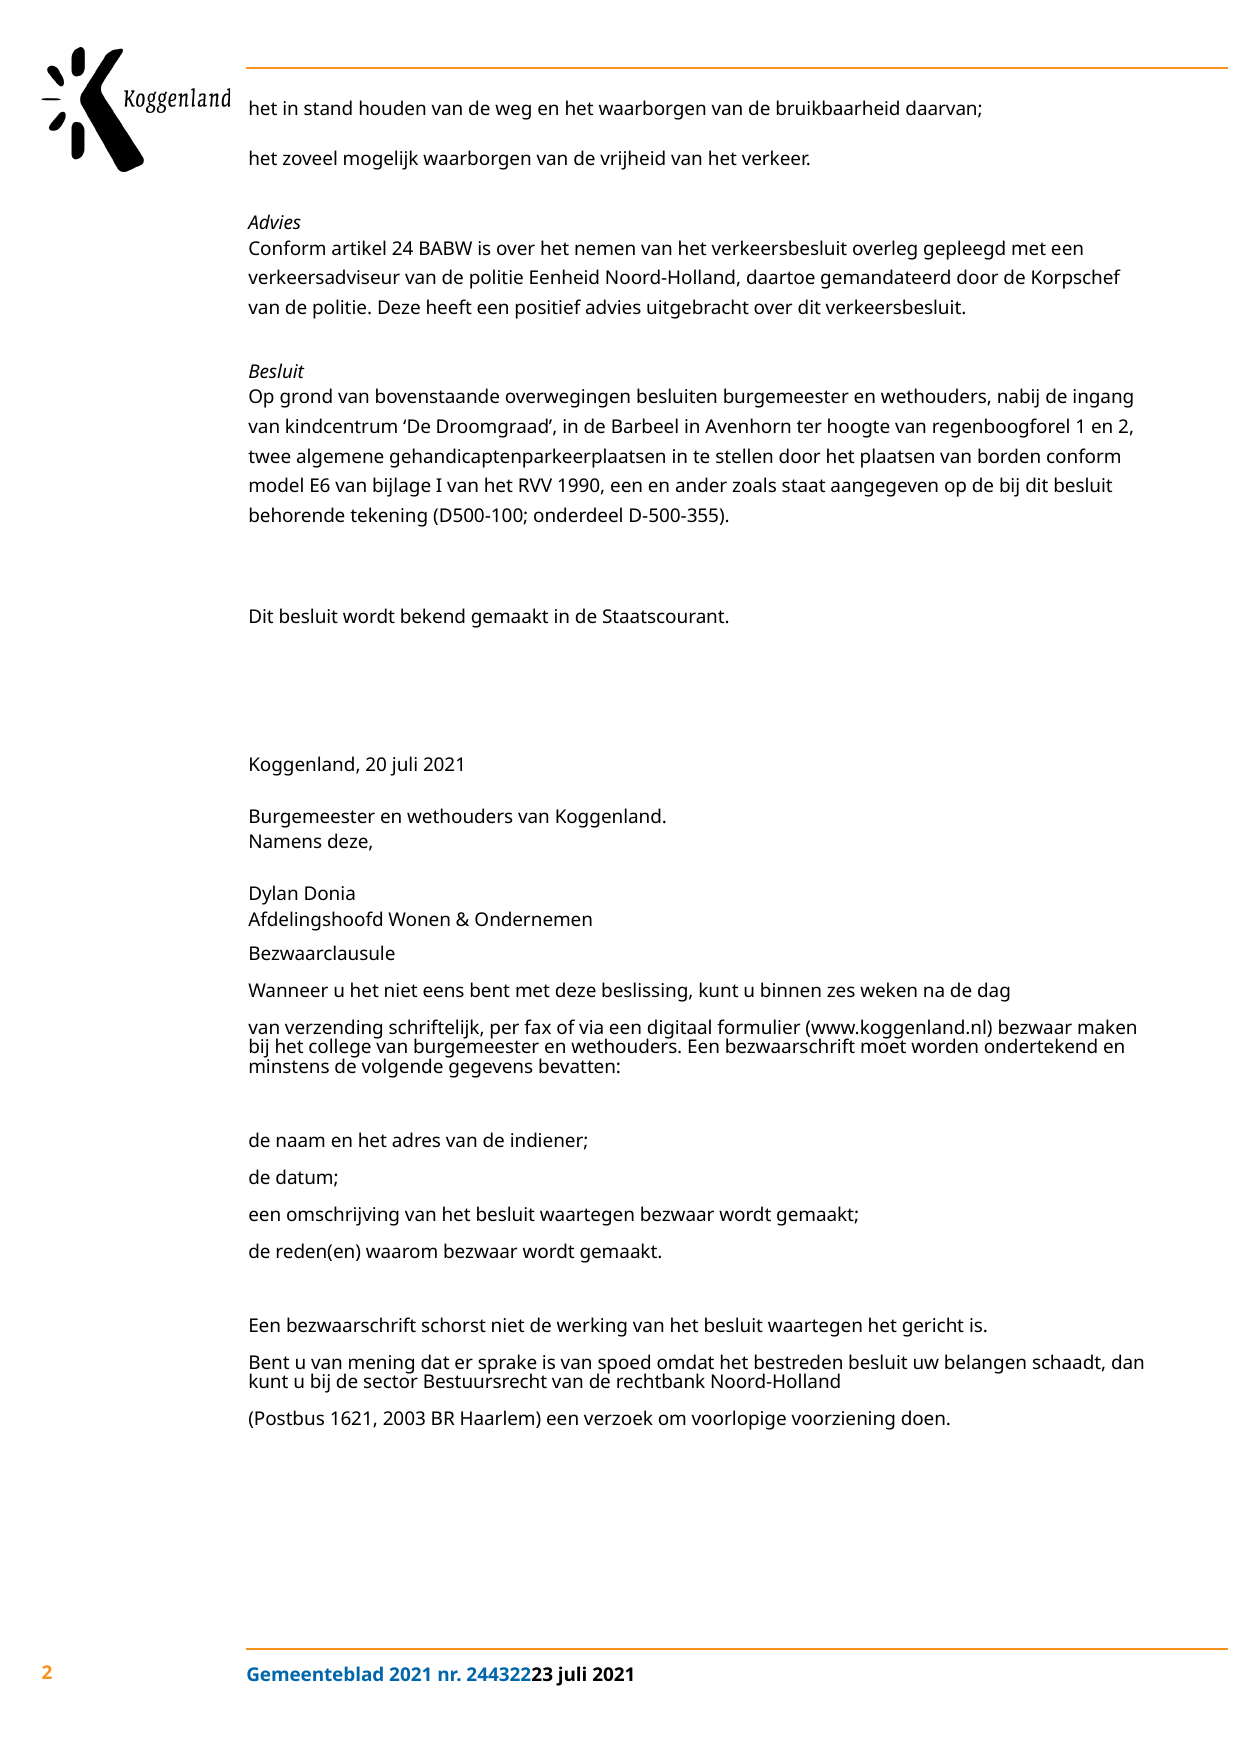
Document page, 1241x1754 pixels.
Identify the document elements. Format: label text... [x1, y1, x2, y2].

text Wanneer u het niet eens bent met deze beslissing, kunt u binnen zes weken na de dag [248, 982, 1152, 1002]
text van verzending schriftelijk, per fax of via een digitaal formulier (www.koggenland.nl) bezwaar maken bij het college van burgemeester en wethouders. Een bezwaarschrift moet worden ondertekend en minstens de volgende gegevens bevatten: [248, 1019, 1152, 1077]
picture [41, 47, 231, 172]
text het zoveel mogelijk waarborgen van de vrijheid van het verkeer. [248, 145, 1152, 171]
text Bent u van mening dat er sprake is van spoed omdat het bestreden besluit uw belangen schaadt, dan kunt u bij de sector Bestuursrecht van de rechtbank Noord-Holland [248, 1354, 1152, 1392]
text Op grond van bovenstaande overwegingen besluiten burgemeester en wethouders, nabij de ingang van kindcentrum ‘De Droomgraad’, in de Barbeel in Avenhorn ter hoogte van regenboogforel 1 en 2, twee algemene gehandicaptenparkeerplaatsen in te stellen door het plaatsen van borden conform model E6 van bijlage I van het RVV 1990, een en ander zoals staat aangegeven op de bij dit besluit behorende tekening (D500-100; onderdeel D-500-355). [248, 384, 1152, 528]
text de reden(en) waarom bezwaar wordt gemaakt. [248, 1243, 1152, 1262]
text Koggenland, 20 juli 2021 [248, 752, 1152, 777]
text Een bezwaarschrift schorst niet de werking van het besluit waartegen het gericht is. [248, 1317, 1152, 1336]
text Burgemeester en wethouders van Koggenland. [248, 803, 1152, 829]
text het in stand houden van de weg en het waarborgen van de bruikbaarheid daarvan; [248, 95, 1152, 121]
text Advies [248, 209, 1152, 235]
text Besluit [248, 358, 1152, 384]
text Dit besluit wordt bekend gemaakt in de Staatscourant. [248, 603, 1152, 629]
text (Postbus 1621, 2003 BR Haarlem) een verzoek om voorlopige voorziening doen. [248, 1410, 1152, 1429]
text Namens deze, [248, 829, 1152, 854]
text de naam en het adres van de indiener; [248, 1132, 1152, 1151]
text Dylan Donia [248, 880, 1152, 906]
text Afdelingshoofd Wonen & Ondernemen [248, 906, 1152, 932]
text een omschrijving van het besluit waartegen bezwaar wordt gemaakt; [248, 1206, 1152, 1225]
text Conform artikel 24 BABW is over het nemen van het verkeersbesluit overleg gepleegd met een verkeersadviseur van de politie Eenheid Noord-Holland, daartoe gemandateerd door de Korpschef van de politie. Deze heeft een positief advies uitgebracht over dit verkeersbesluit. [248, 235, 1152, 320]
text Bezwaarclausule [248, 945, 1152, 964]
text de datum; [248, 1169, 1152, 1188]
